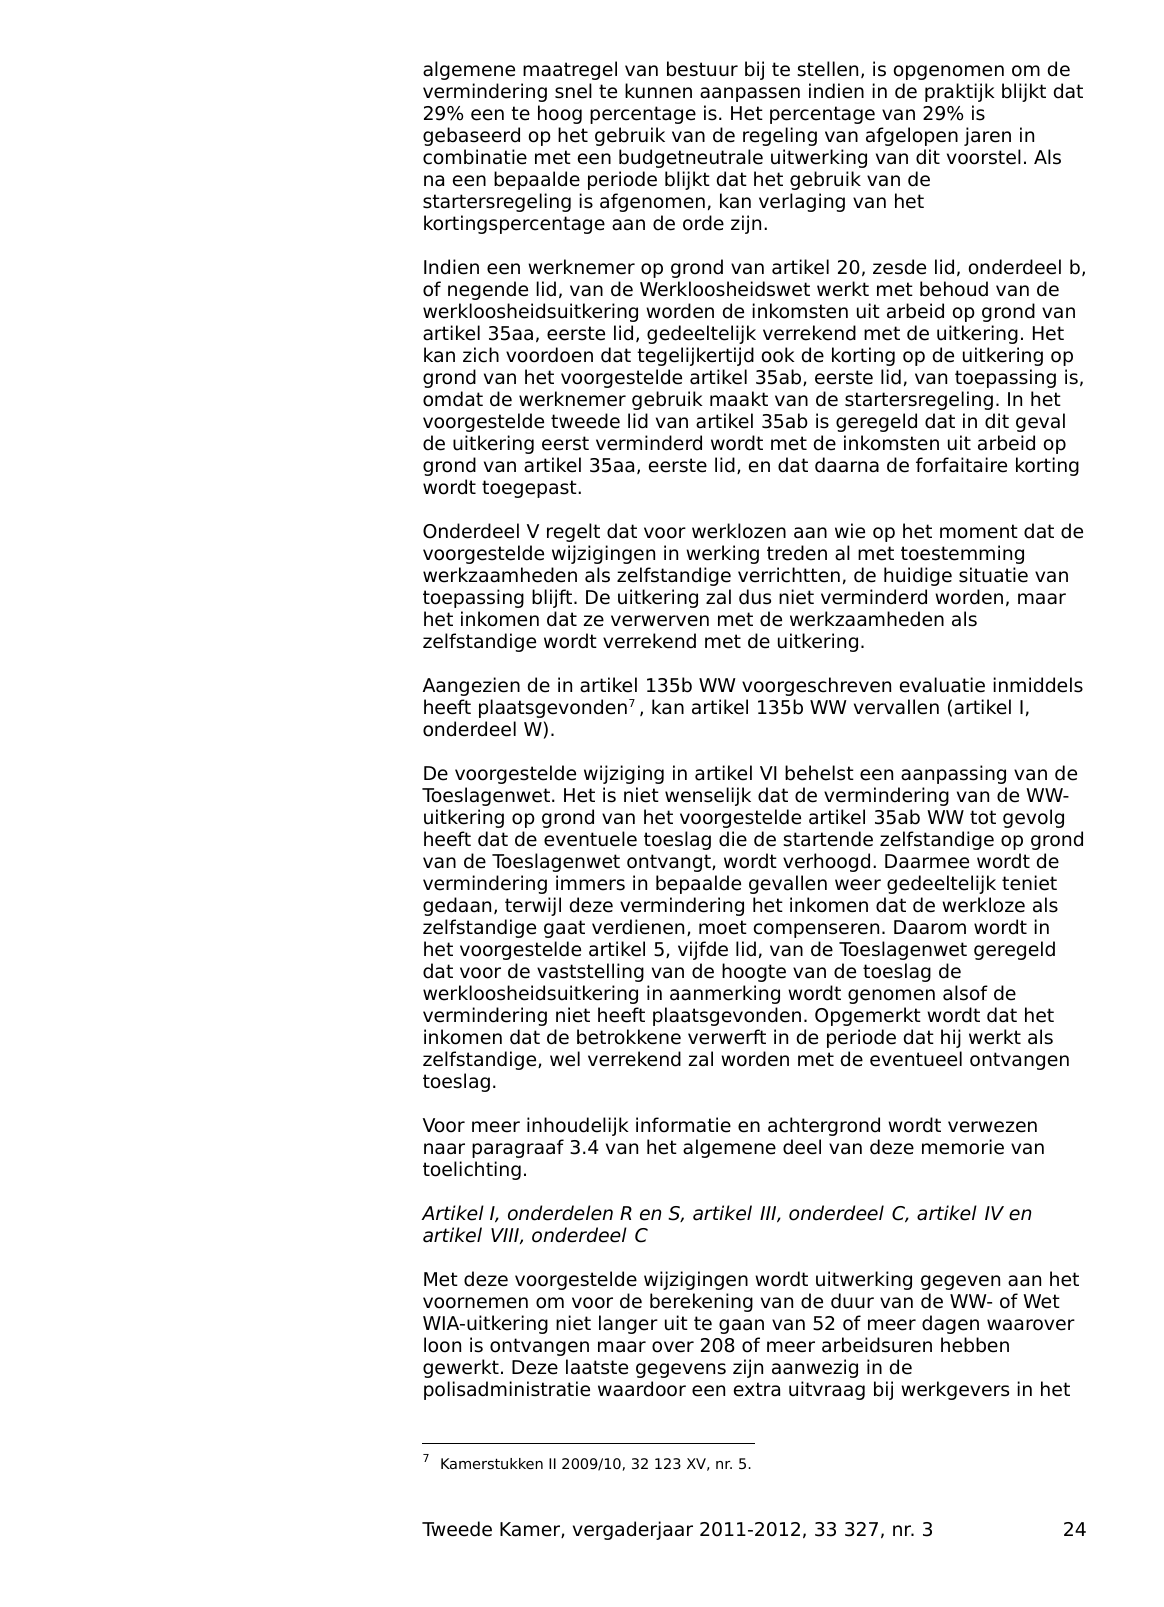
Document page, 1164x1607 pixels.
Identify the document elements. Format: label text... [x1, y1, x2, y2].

text Voor meer inhoudelijk informatie en achtergrond wordt verwezen naar paragraaf 3.4 van het algemene deel van deze memorie van toelichting. [422, 1115, 1087, 1181]
text algemene maatregel van bestuur bij te stellen, is opgenomen om de vermindering snel te kunnen aanpassen indien in de praktijk blijkt dat 29% een te hoog percentage is. Het percentage van 29% is gebaseerd op het gebruik van de regeling van afgelopen jaren in combinatie met een budgetneutrale uitwerking van dit voorstel. Als na een bepaalde periode blijkt dat het gebruik van de startersregeling is afgenomen, kan verlaging van het kortingspercentage aan de orde zijn. [422, 59, 1087, 235]
subtitle Artikel I, onderdelen R en S, artikel III, onderdeel C, artikel IV en artikel VIII, onderdeel C [422, 1203, 1087, 1247]
text Onderdeel V regelt dat voor werklozen aan wie op het moment dat de voorgestelde wijzigingen in werking treden al met toestemming werkzaamheden als zelfstandige verrichtten, de huidige situatie van toepassing blijft. De uitkering zal dus niet verminderd worden, maar het inkomen dat ze verwerven met de werkzaamheden als zelfstandige wordt verrekend met de uitkering. [422, 521, 1087, 653]
text Met deze voorgestelde wijzigingen wordt uitwerking gegeven aan het voornemen om voor de berekening van de duur van de WW- of Wet WIA-uitkering niet langer uit te gaan van 52 of meer dagen waarover loon is ontvangen maar over 208 of meer arbeidsuren hebben gewerkt. Deze laatste gegevens zijn aanwezig in de polisadministratie waardoor een extra uitvraag bij werkgevers in het [422, 1269, 1087, 1401]
text Kamerstukken II 2009/10, 32 123 XV, nr. 5. [422, 1452, 1087, 1474]
text Indien een werknemer op grond van artikel 20, zesde lid, onderdeel b, of negende lid, van de Werkloosheidswet werkt met behoud van de werkloosheidsuitkering worden de inkomsten uit arbeid op grond van artikel 35aa, eerste lid, gedeeltelijk verrekend met de uitkering. Het kan zich voordoen dat tegelijkertijd ook de korting op de uitkering op grond van het voorgestelde artikel 35ab, eerste lid, van toepassing is, omdat de werknemer gebruik maakt van de startersregeling. In het voorgestelde tweede lid van artikel 35ab is geregeld dat in dit geval de uitkering eerst verminderd wordt met de inkomsten uit arbeid op grond van artikel 35aa, eerste lid, en dat daarna de forfaitaire korting wordt toegepast. [422, 257, 1087, 499]
text De voorgestelde wijziging in artikel VI behelst een aanpassing van de Toeslagenwet. Het is niet wenselijk dat de vermindering van de WW-uitkering op grond van het voorgestelde artikel 35ab WW tot gevolg heeft dat de eventuele toeslag die de startende zelfstandige op grond van de Toeslagenwet ontvangt, wordt verhoogd. Daarmee wordt de vermindering immers in bepaalde gevallen weer gedeeltelijk teniet gedaan, terwijl deze vermindering het inkomen dat de werkloze als zelfstandige gaat verdienen, moet compenseren. Daarom wordt in het voorgestelde artikel 5, vijfde lid, van de Toeslagenwet geregeld dat voor de vaststelling van de hoogte van de toeslag de werkloosheidsuitkering in aanmerking wordt genomen alsof de vermindering niet heeft plaatsgevonden. Opgemerkt wordt dat het inkomen dat de betrokkene verwerft in de periode dat hij werkt als zelfstandige, wel verrekend zal worden met de eventueel ontvangen toeslag. [422, 763, 1087, 1093]
text Aangezien de in artikel 135b WW voorgeschreven evaluatie inmiddels heeft plaatsgevonden, kan artikel 135b WW vervallen (artikel I, onderdeel W). [422, 675, 1087, 741]
